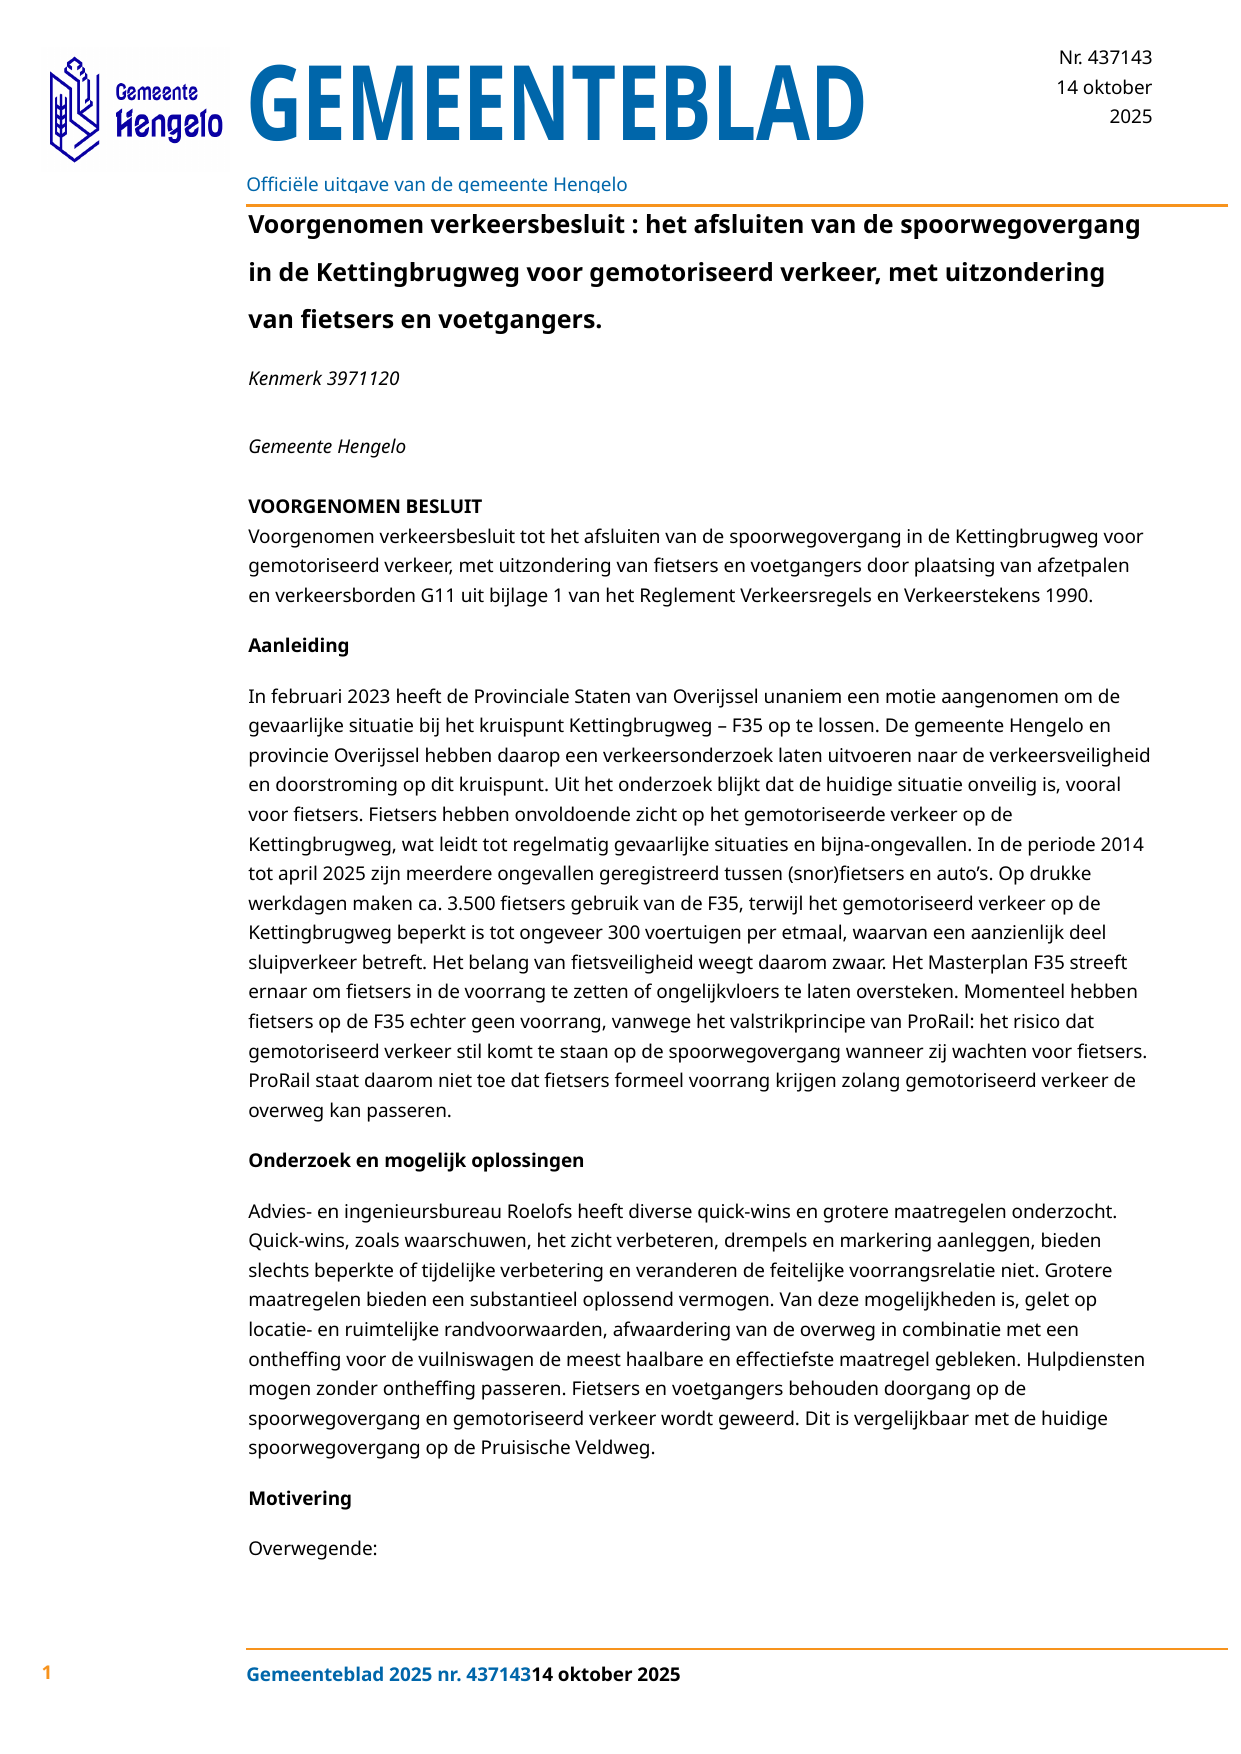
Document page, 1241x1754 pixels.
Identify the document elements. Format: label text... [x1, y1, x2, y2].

picture [41, 47, 231, 172]
text Overwegende: [248, 1535, 1152, 1561]
text Kenmerk 3971120 [248, 366, 1152, 391]
text Voorgenomen verkeersbesluit tot het afsluiten van de spoorwegovergang in de Kettingbrugweg voor gemotoriseerd verkeer, met uitzondering van fietsers en voetgangers door plaatsing van afzetpalen en verkeersborden G11 uit bijlage 1 van het Reglement Verkeersregels en Verkeerstekens 1990. [248, 523, 1152, 608]
text In februari 2023 heeft de Provinciale Staten van Overijssel unaniem een motie aangenomen om de gevaarlijke situatie bij het kruispunt Kettingbrugweg – F35 op te lossen. De gemeente Hengelo en provincie Overijssel hebben daarop een verkeersonderzoek laten uitvoeren naar de verkeersveiligheid en doorstroming op dit kruispunt. Uit het onderzoek blijkt dat de huidige situatie onveilig is, vooral voor fietsers. Fietsers hebben onvoldoende zicht op het gemotoriseerde verkeer op de Kettingbrugweg, wat leidt tot regelmatig gevaarlijke situaties en bijna-ongevallen. In de periode 2014 tot april 2025 zijn meerdere ongevallen geregistreerd tussen (snor)fietsers en auto’s. Op drukke werkdagen maken ca. 3.500 fietsers gebruik van de F35, terwijl het gemotoriseerd verkeer op de Kettingbrugweg beperkt is tot ongeveer 300 voertuigen per etmaal, waarvan een aanzienlijk deel sluipverkeer betreft. Het belang van fietsveiligheid weegt daarom zwaar. Het Masterplan F35 streeft ernaar om fietsers in de voorrang te zetten of ongelijkvloers te laten oversteken. Momenteel hebben fietsers op de F35 echter geen voorrang, vanwege het valstrikprincipe van ProRail: het risico dat gemotoriseerd verkeer stil komt te staan op de spoorwegovergang wanneer zij wachten voor fietsers. ProRail staat daarom niet toe dat fietsers formeel voorrang krijgen zolang gemotoriseerd verkeer de overweg kan passeren. [248, 683, 1152, 1123]
text Motivering [248, 1485, 1152, 1511]
text Onderzoek en mogelijk oplossingen [248, 1147, 1152, 1173]
text Aanleiding [248, 632, 1152, 658]
text Advies- en ingenieursbureau Roelofs heeft diverse quick-wins en grotere maatregelen onderzocht. Quick-wins, zoals waarschuwen, het zicht verbeteren, drempels en markering aanleggen, bieden slechts beperkte of tijdelijke verbetering en veranderen de feitelijke voorrangsrelatie niet. Grotere maatregelen bieden een substantieel oplossend vermogen. Van deze mogelijkheden is, gelet op locatie- en ruimtelijke randvoorwaarden, afwaardering van de overweg in combinatie met een ontheffing voor de vuilniswagen de meest haalbare en effectiefste maatregel gebleken. Hulpdiensten mogen zonder ontheffing passeren. Fietsers en voetgangers behouden doorgang op de spoorwegovergang en gemotoriseerd verkeer wordt geweerd. Dit is vergelijkbaar met de huidige spoorwegovergang op de Pruisische Veldweg. [248, 1198, 1152, 1460]
text Gemeente Hengelo [248, 433, 1152, 459]
text VOORGENOMEN BESLUIT [248, 493, 1152, 519]
text Voorgenomen verkeersbesluit : het afsluiten van de spoorwegovergang in de Kettingbrugweg voor gemotoriseerd verkeer, met uitzondering van fietsers en voetgangers. [248, 207, 1152, 336]
